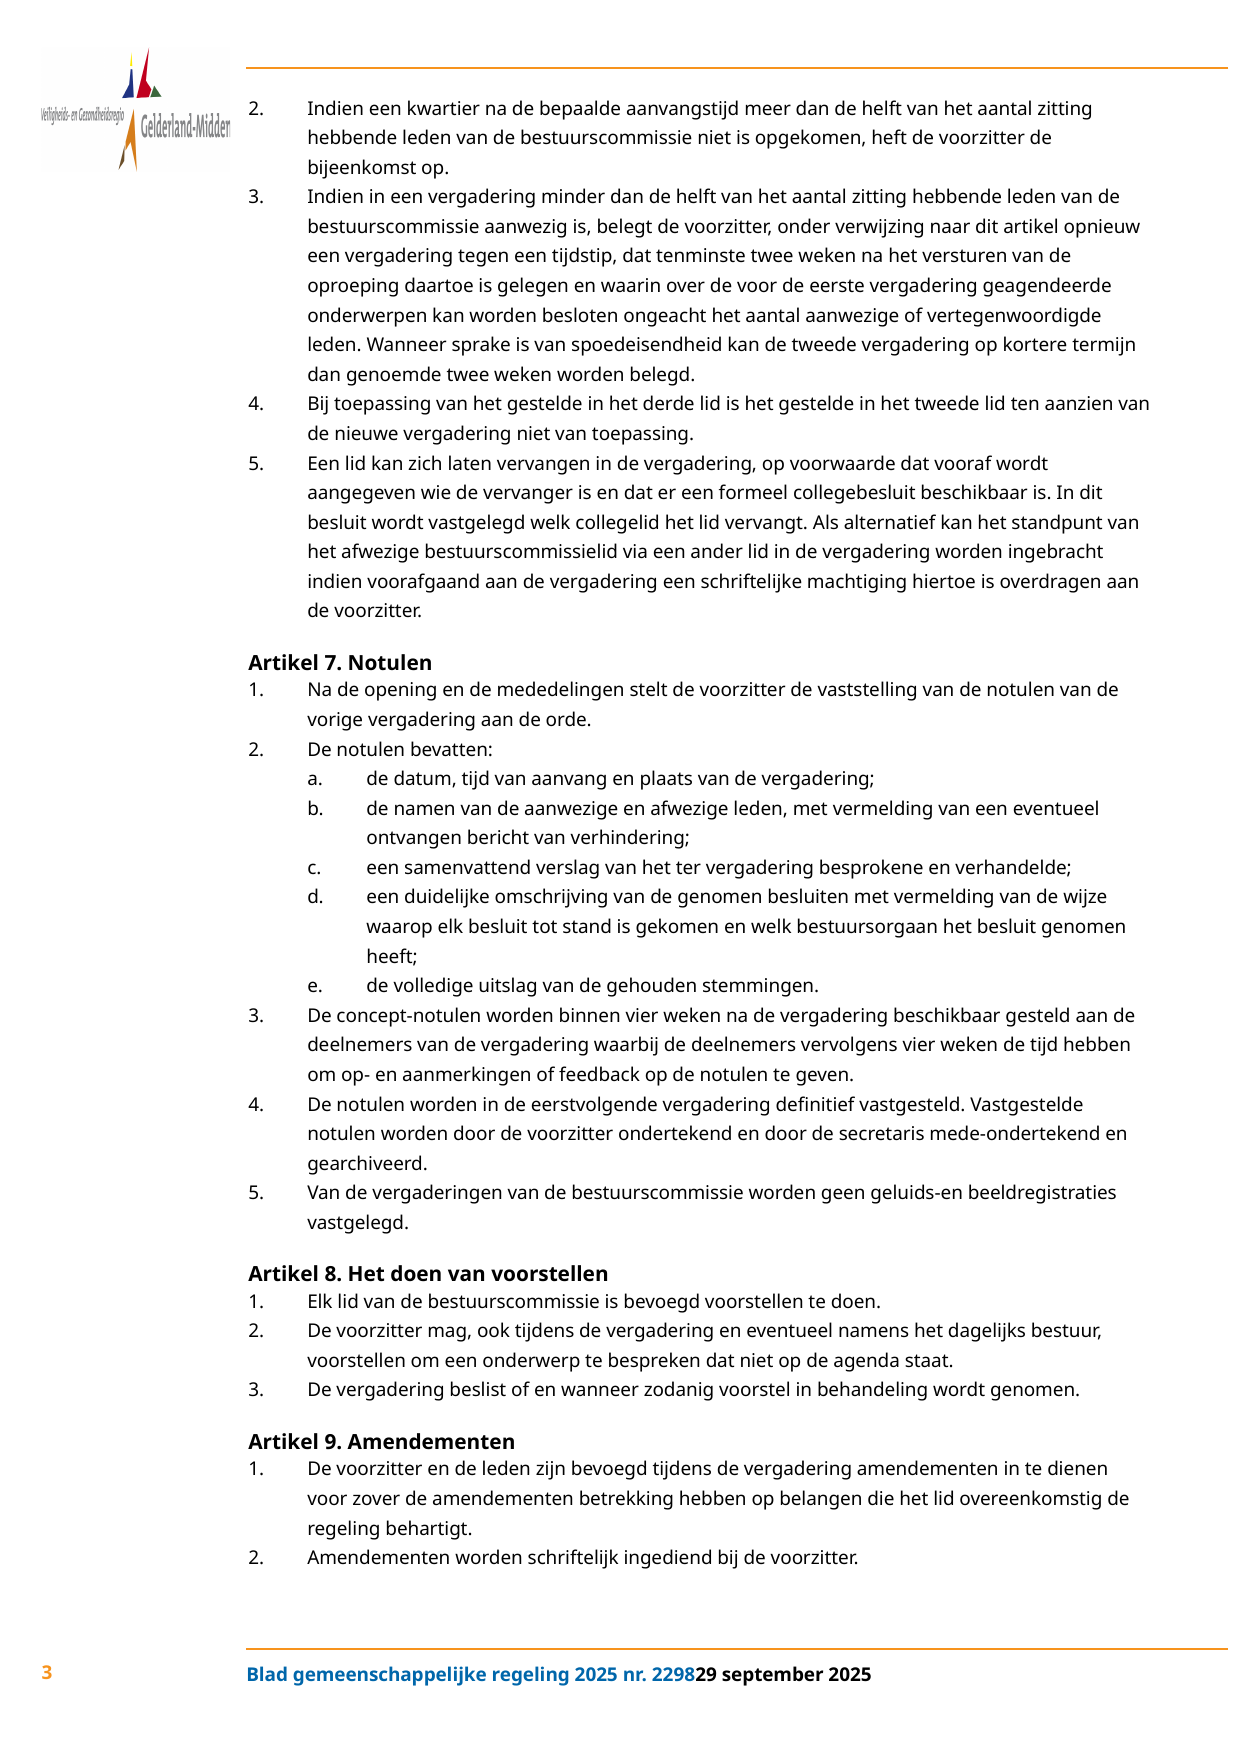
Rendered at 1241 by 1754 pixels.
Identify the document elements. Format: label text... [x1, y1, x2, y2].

list Een lid kan zich laten vervangen in de vergadering, op voorwaarde dat vooraf wordt aangegeven wie de vervanger is en dat er een formeel collegebesluit beschikbaar is. In dit besluit wordt vastgelegd welk collegelid het lid vervangt. Als alternatief kan het standpunt van het afwezige bestuurscommissielid via een ander lid in de vergadering worden ingebracht indien voorafgaand aan de vergadering een schriftelijke machtiging hiertoe is overdragen aan de voorzitter. [248, 450, 1152, 623]
list De notulen bevatten: [248, 736, 1152, 761]
list de namen van de aanwezige en afwezige leden, met vermelding van een eventueel ontvangen bericht van verhindering; [307, 795, 1152, 850]
list Indien een kwartier na de bepaalde aanvangstijd meer dan de helft van het aantal zitting hebbende leden van de bestuurscommissie niet is opgekomen, heft de voorzitter de bijeenkomst op. [248, 95, 1152, 180]
list De concept-notulen worden binnen vier weken na de vergadering beschikbaar gesteld aan de deelnemers van de vergadering waarbij de deelnemers vervolgens vier weken de tijd hebben om op- en aanmerkingen of feedback op de notulen te geven. [248, 1002, 1152, 1087]
text Artikel 8. Het doen van voorstellen [248, 1259, 1152, 1288]
list Na de opening en de mededelingen stelt de voorzitter de vaststelling van de notulen van de vorige vergadering aan de orde. [248, 677, 1152, 732]
list De voorzitter en de leden zijn bevoegd tijdens de vergadering amendementen in te dienen voor zover de amendementen betrekking hebben op belangen die het lid overeenkomstig de regeling behartigt. [248, 1456, 1152, 1540]
picture [41, 47, 231, 172]
list Amendementen worden schriftelijk ingediend bij de voorzitter. [248, 1544, 1152, 1570]
list een samenvattend verslag van het ter vergadering besprokene en verhandelde; [307, 854, 1152, 880]
text Artikel 7. Notulen [248, 648, 1152, 677]
list De voorzitter mag, ook tijdens de vergadering en eventueel namens het dagelijks bestuur, voorstellen om een onderwerp te bespreken dat niet op de agenda staat. [248, 1317, 1152, 1373]
list De notulen worden in de eerstvolgende vergadering definitief vastgesteld. Vastgestelde notulen worden door de voorzitter ondertekend en door de secretaris mede-ondertekend en gearchiveerd. [248, 1091, 1152, 1176]
list Indien in een vergadering minder dan de helft van het aantal zitting hebbende leden van de bestuurscommissie aanwezig is, belegt de voorzitter, onder verwijzing naar dit artikel opnieuw een vergadering tegen een tijdstip, dat tenminste twee weken na het versturen van de oproeping daartoe is gelegen en waarin over de voor de eerste vergadering geagendeerde onderwerpen kan worden besloten ongeacht het aantal aanwezige of vertegenwoordigde leden. Wanneer sprake is van spoedeisendheid kan de tweede vergadering op kortere termijn dan genoemde twee weken worden belegd. [248, 183, 1152, 387]
text Artikel 9. Amendementen [248, 1427, 1152, 1456]
list Van de vergaderingen van de bestuurscommissie worden geen geluids-en beeldregistraties vastgelegd. [248, 1179, 1152, 1235]
list Elk lid van de bestuurscommissie is bevoegd voorstellen te doen. [248, 1288, 1152, 1314]
list Bij toepassing van het gestelde in het derde lid is het gestelde in het tweede lid ten aanzien van de nieuwe vergadering niet van toepassing. [248, 391, 1152, 446]
list de volledige uitslag van de gehouden stemmingen. [307, 972, 1152, 998]
list De vergadering beslist of en wanneer zodanig voorstel in behandeling wordt genomen. [248, 1377, 1152, 1402]
list de datum, tijd van aanvang en plaats van de vergadering; [307, 765, 1152, 791]
list een duidelijke omschrijving van de genomen besluiten met vermelding van de wijze waarop elk besluit tot stand is gekomen en welk bestuursorgaan het besluit genomen heeft; [307, 884, 1152, 968]
